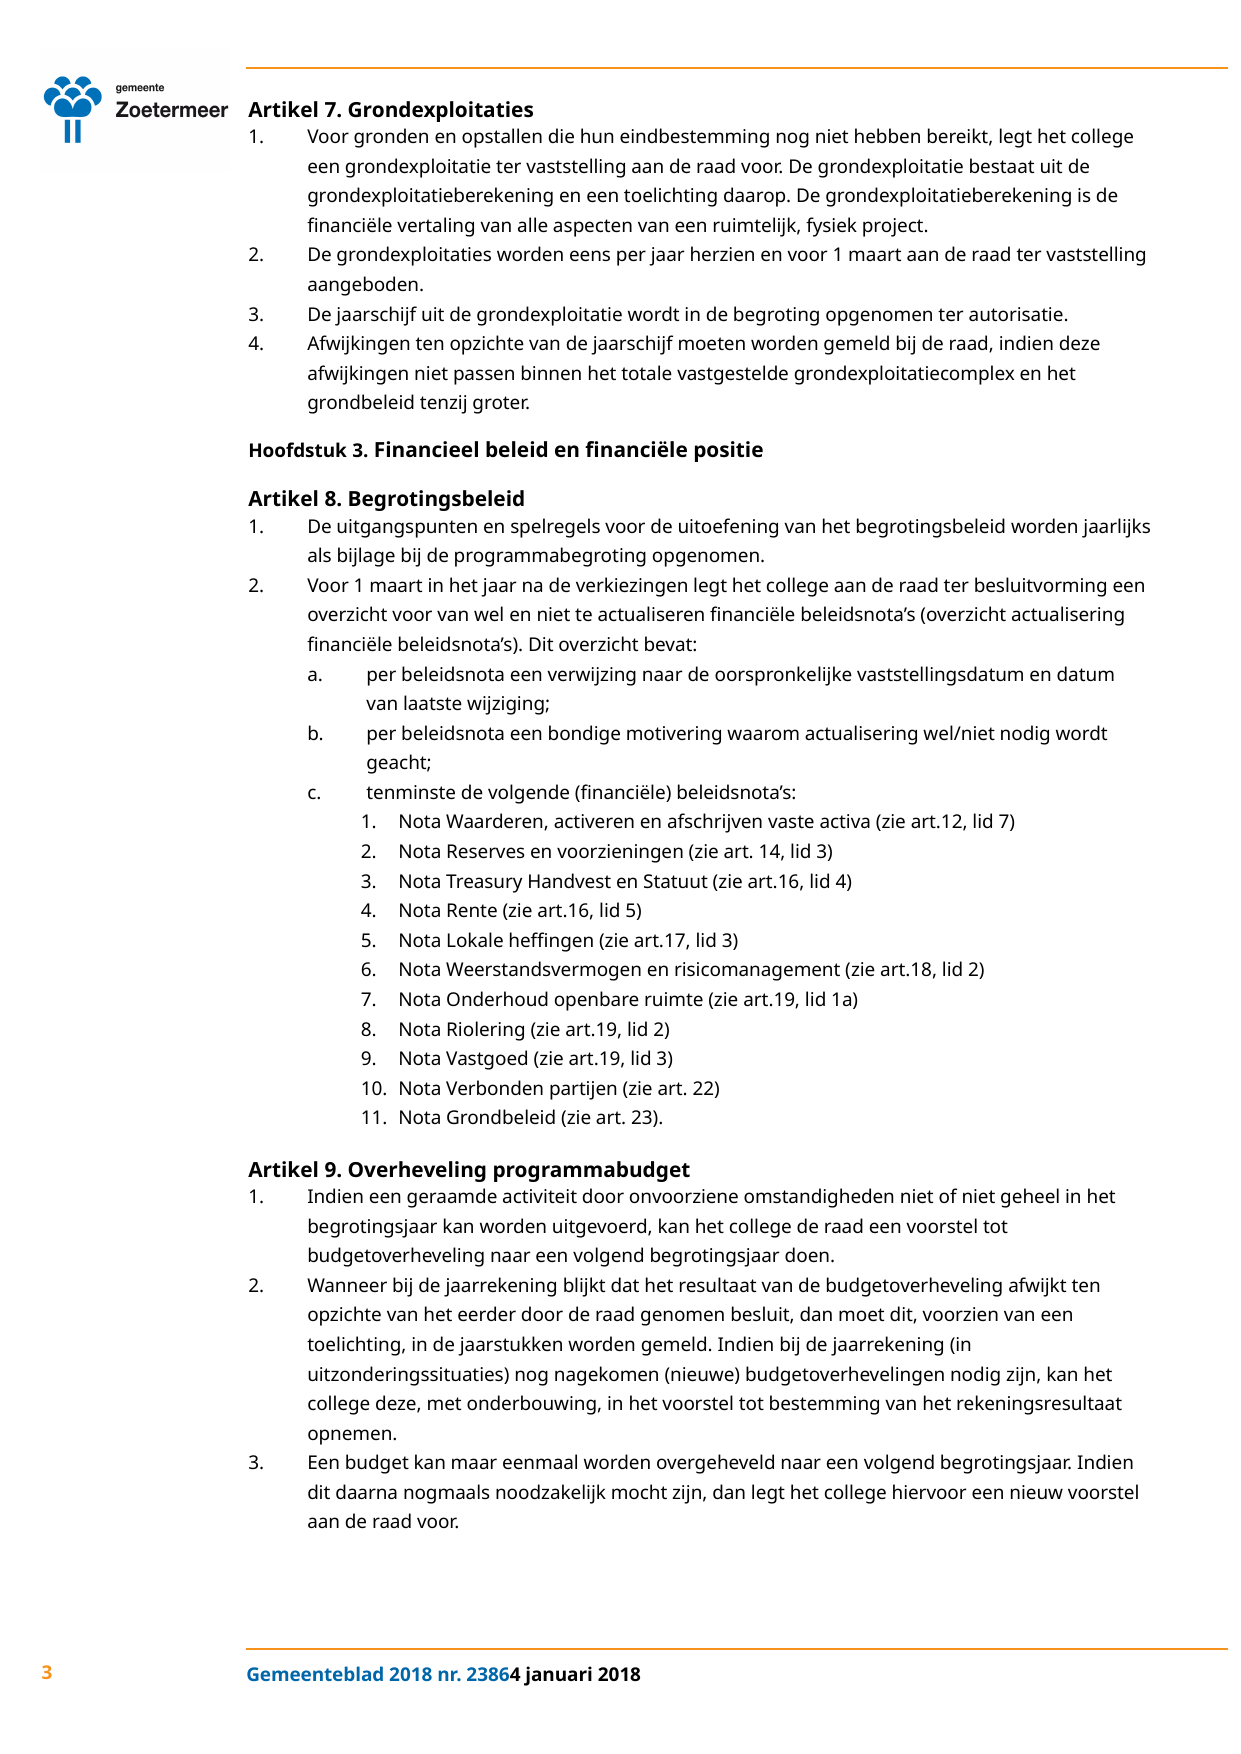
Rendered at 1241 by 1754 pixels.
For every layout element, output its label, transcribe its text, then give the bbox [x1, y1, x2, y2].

list De jaarschijf uit de grondexploitatie wordt in de begroting opgenomen ter autorisatie. [248, 301, 1152, 326]
list Voor gronden en opstallen die hun eindbestemming nog niet hebben bereikt, legt het college een grondexploitatie ter vaststelling aan de raad voor. De grondexploitatie bestaat uit de grondexploitatieberekening en een toelichting daarop. De grondexploitatieberekening is de financiële vertaling van alle aspecten van een ruimtelijk, fysiek project. [248, 123, 1152, 238]
list Nota Lokale heffingen (zie art.17, lid 3) [361, 927, 1152, 953]
list Nota Grondbeleid (zie art. 23). [361, 1104, 1152, 1130]
text Artikel 7. Grondexploitaties [248, 95, 1152, 123]
list tenminste de volgende (financiële) beleidsnota’s: [307, 779, 1152, 805]
list Afwijkingen ten opzichte van de jaarschijf moeten worden gemeld bij de raad, indien deze afwijkingen niet passen binnen het totale vastgestelde grondexploitatiecomplex en het grondbeleid tenzij groter. [248, 330, 1152, 415]
picture [41, 47, 231, 172]
list per beleidsnota een verwijzing naar de oorspronkelijke vaststellingsdatum en datum van laatste wijziging; [307, 661, 1152, 716]
list Nota Rente (zie art.16, lid 5) [361, 897, 1152, 923]
list De grondexploitaties worden eens per jaar herzien en voor 1 maart aan de raad ter vaststelling aangeboden. [248, 242, 1152, 297]
list Nota Reserves en voorzieningen (zie art. 14, lid 3) [361, 838, 1152, 864]
text Hoofdstuk 3. Financieel beleid en financiële positie [248, 435, 1152, 463]
text Artikel 8. Begrotingsbeleid [248, 484, 1152, 513]
list per beleidsnota een bondige motivering waarom actualisering wel/niet nodig wordt geacht; [307, 720, 1152, 775]
list Nota Riolering (zie art.19, lid 2) [361, 1016, 1152, 1041]
list Wanneer bij de jaarrekening blijkt dat het resultaat van de budgetoverheveling afwijkt ten opzichte van het eerder door de raad genomen besluit, dan moet dit, voorzien van een toelichting, in de jaarstukken worden gemeld. Indien bij de jaarrekening (in uitzonderingssituaties) nog nagekomen (nieuwe) budgetoverhevelingen nodig zijn, kan het college deze, met onderbouwing, in het voorstel tot bestemming van het rekeningsresultaat opnemen. [248, 1272, 1152, 1446]
list Nota Waarderen, activeren en afschrijven vaste activa (zie art.12, lid 7) [361, 809, 1152, 834]
text Artikel 9. Overheveling programmabudget [248, 1155, 1152, 1183]
list Een budget kan maar eenmaal worden overgeheveld naar een volgend begrotingsjaar. Indien dit daarna nogmaals noodzakelijk mocht zijn, dan legt het college hiervoor een nieuw voorstel aan de raad voor. [248, 1449, 1152, 1534]
list Voor 1 maart in het jaar na de verkiezingen legt het college aan de raad ter besluitvorming een overzicht voor van wel en niet te actualiseren financiële beleidsnota’s (overzicht actualisering financiële beleidsnota’s). Dit overzicht bevat: [248, 572, 1152, 657]
list Nota Treasury Handvest en Statuut (zie art.16, lid 4) [361, 868, 1152, 893]
list Nota Verbonden partijen (zie art. 22) [361, 1075, 1152, 1101]
list Nota Vastgoed (zie art.19, lid 3) [361, 1045, 1152, 1071]
list Nota Weerstandsvermogen en risicomanagement (zie art.18, lid 2) [361, 957, 1152, 982]
list De uitgangspunten en spelregels voor de uitoefening van het begrotingsbeleid worden jaarlijks als bijlage bij de programmabegroting opgenomen. [248, 513, 1152, 568]
list Indien een geraamde activiteit door onvoorziene omstandigheden niet of niet geheel in het begrotingsjaar kan worden uitgevoerd, kan het college de raad een voorstel tot budgetoverheveling naar een volgend begrotingsjaar doen. [248, 1183, 1152, 1268]
list Nota Onderhoud openbare ruimte (zie art.19, lid 1a) [361, 986, 1152, 1012]
